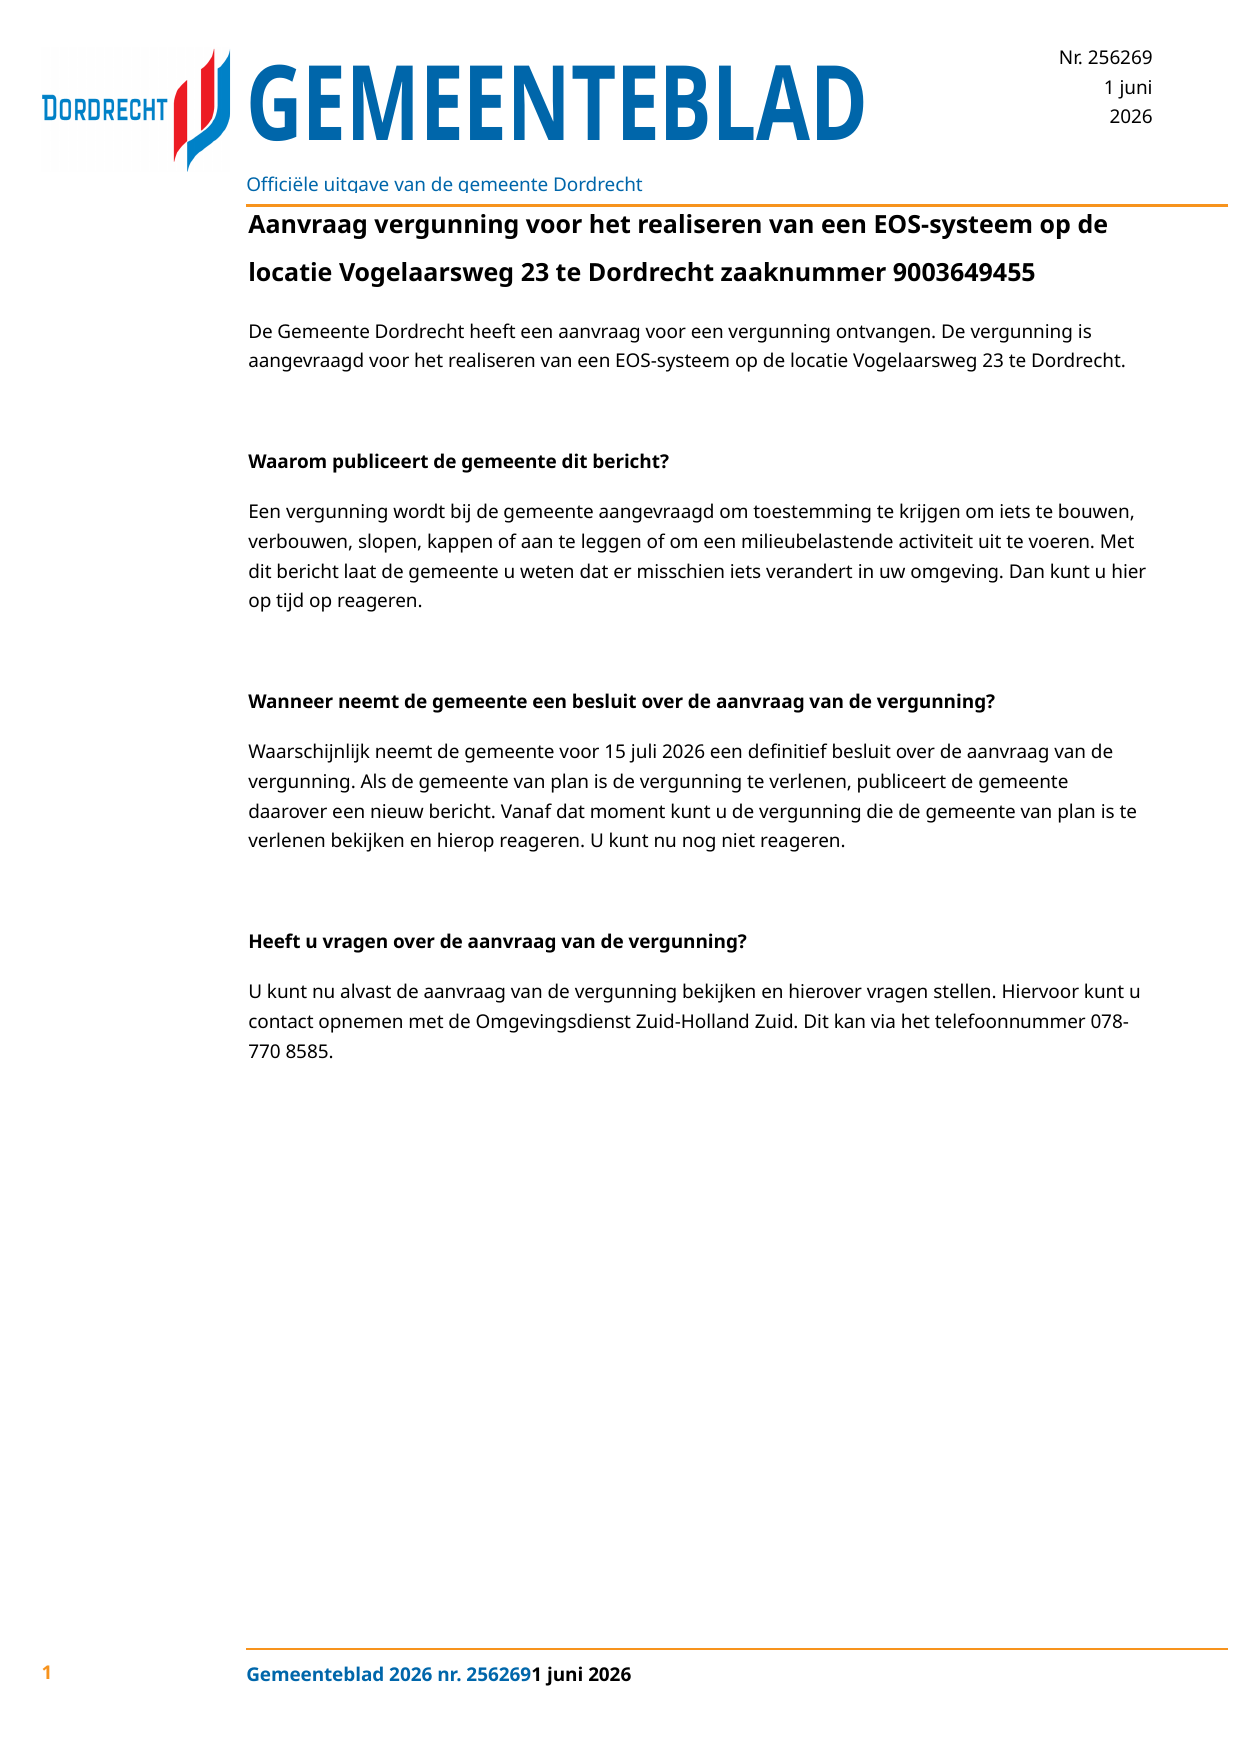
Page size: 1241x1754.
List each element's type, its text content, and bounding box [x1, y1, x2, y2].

text Heeft u vragen over de aanvraag van de vergunning? [248, 928, 1152, 954]
text Een vergunning wordt bij de gemeente aangevraagd om toestemming te krijgen om iets te bouwen, verbouwen, slopen, kappen of aan te leggen of om een milieubelastende activiteit uit te voeren. Met dit bericht laat de gemeente u weten dat er misschien iets verandert in uw omgeving. Dan kunt u hier op tijd op reageren. [248, 499, 1152, 613]
picture [41, 47, 231, 172]
text De Gemeente Dordrecht heeft een aanvraag voor een vergunning ontvangen. De vergunning is aangevraagd voor het realiseren van een EOS-systeem op de locatie Vogelaarsweg 23 te Dordrecht. [248, 318, 1152, 373]
text U kunt nu alvast de aanvraag van de vergunning bekijken en hierover vragen stellen. Hiervoor kunt u contact opnemen met de Omgevingsdienst Zuid-Holland Zuid. Dit kan via het telefoonnummer 078-770 8585. [248, 979, 1152, 1064]
text Wanneer neemt de gemeente een besluit over de aanvraag van de vergunning? [248, 688, 1152, 714]
text Aanvraag vergunning voor het realiseren van een EOS-systeem op de locatie Vogelaarsweg 23 te Dordrecht zaaknummer 9003649455 [248, 207, 1152, 288]
text Waarom publiceert de gemeente dit bericht? [248, 448, 1152, 474]
text Waarschijnlijk neemt de gemeente voor 15 juli 2026 een definitief besluit over de aanvraag van de vergunning. Als de gemeente van plan is de vergunning te verlenen, publiceert de gemeente daarover een nieuw bericht. Vanaf dat moment kunt u de vergunning die de gemeente van plan is te verlenen bekijken en hierop reageren. U kunt nu nog niet reageren. [248, 739, 1152, 853]
